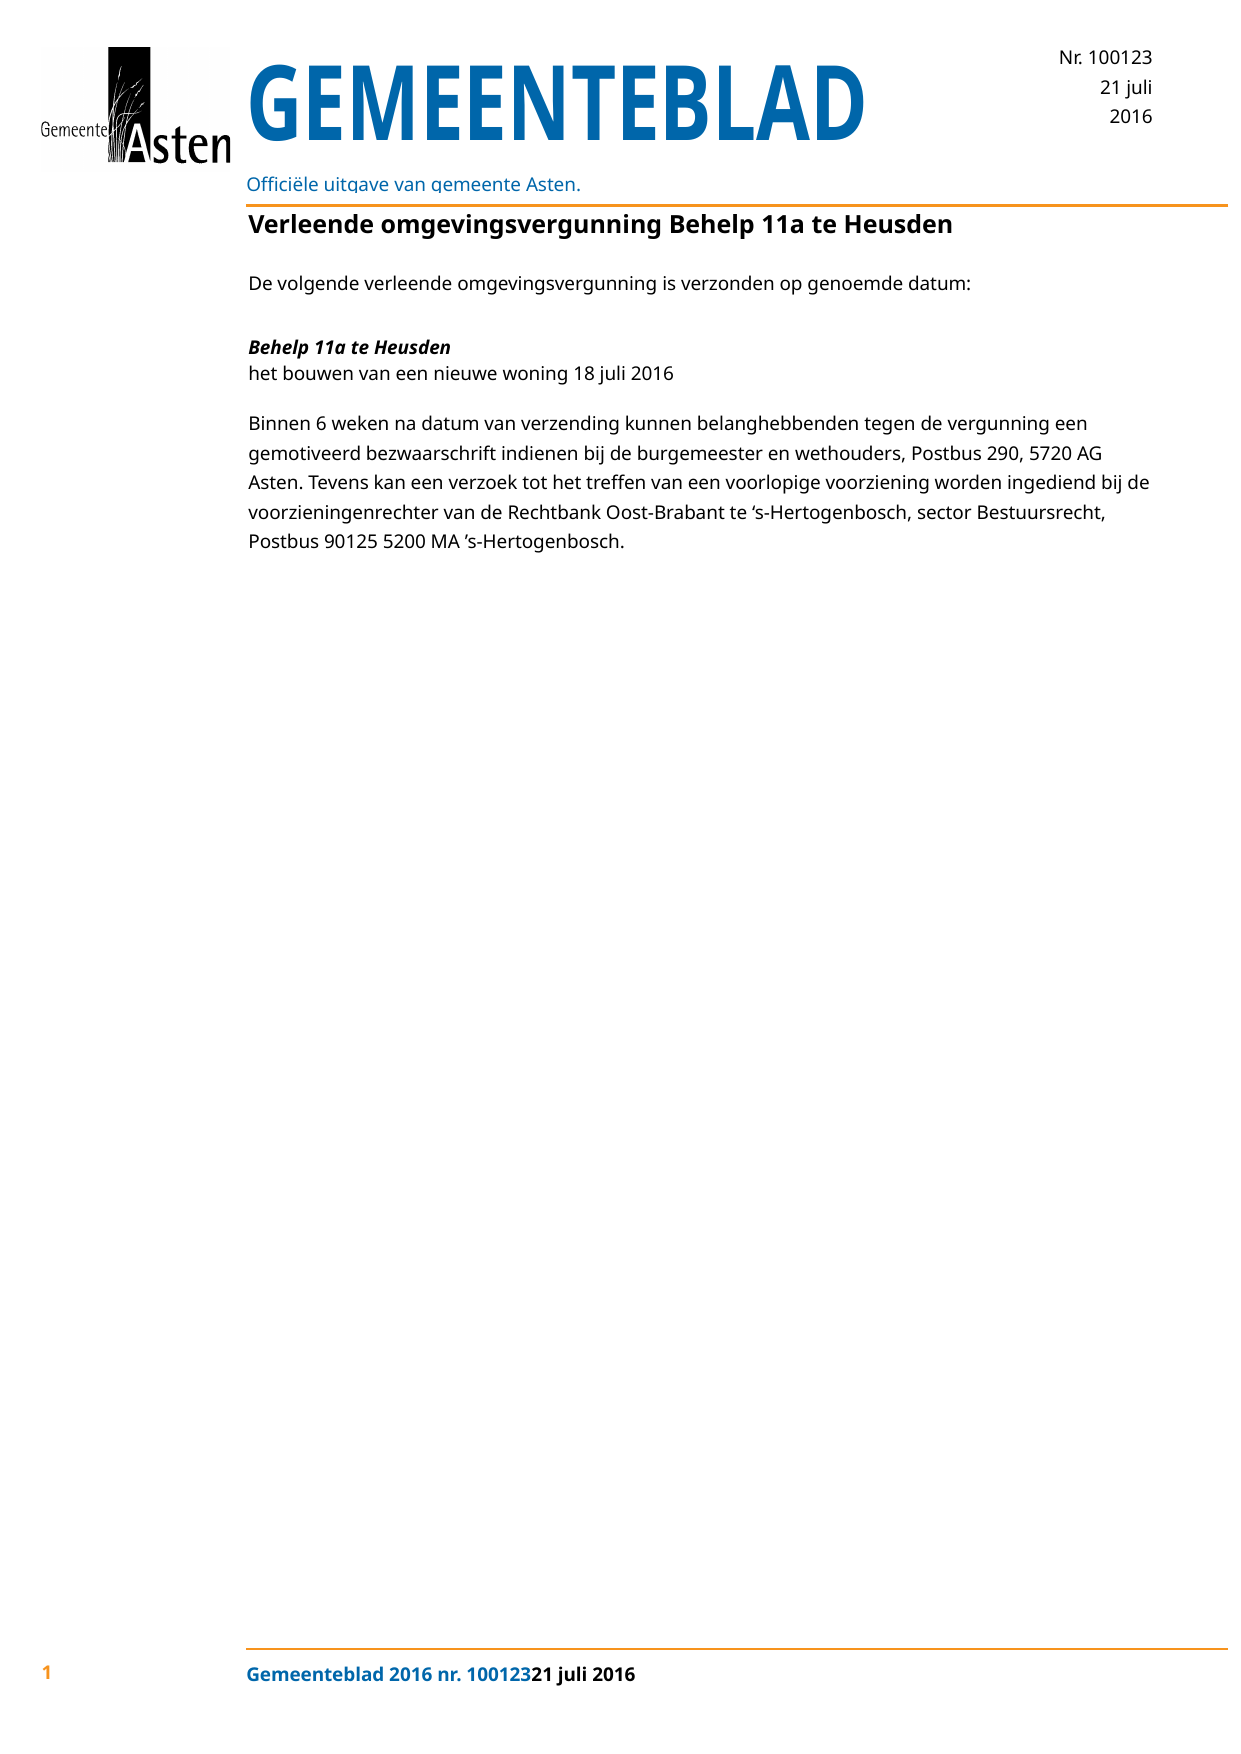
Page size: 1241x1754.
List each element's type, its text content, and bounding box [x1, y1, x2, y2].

picture [41, 47, 231, 172]
text Binnen 6 weken na datum van verzending kunnen belanghebbenden tegen de vergunning een gemotiveerd bezwaarschrift indienen bij de burgemeester en wethouders, Postbus 290, 5720 AG Asten. Tevens kan een verzoek tot het treffen van een voorlopige voorziening worden ingediend bij de voorzieningenrechter van de Rechtbank Oost-Brabant te ‘s-Hertogenbosch, sector Bestuursrecht, Postbus 90125 5200 MA ’s-Hertogenbosch. [248, 410, 1152, 554]
text De volgende verleende omgevingsvergunning is verzonden op genoemde datum: [248, 270, 1152, 296]
text Verleende omgevingsvergunning Behelp 11a te Heusden [248, 207, 1152, 241]
text het bouwen van een nieuwe woning 18 juli 2016 [248, 360, 1152, 386]
text Behelp 11a te Heusden [248, 334, 1152, 360]
